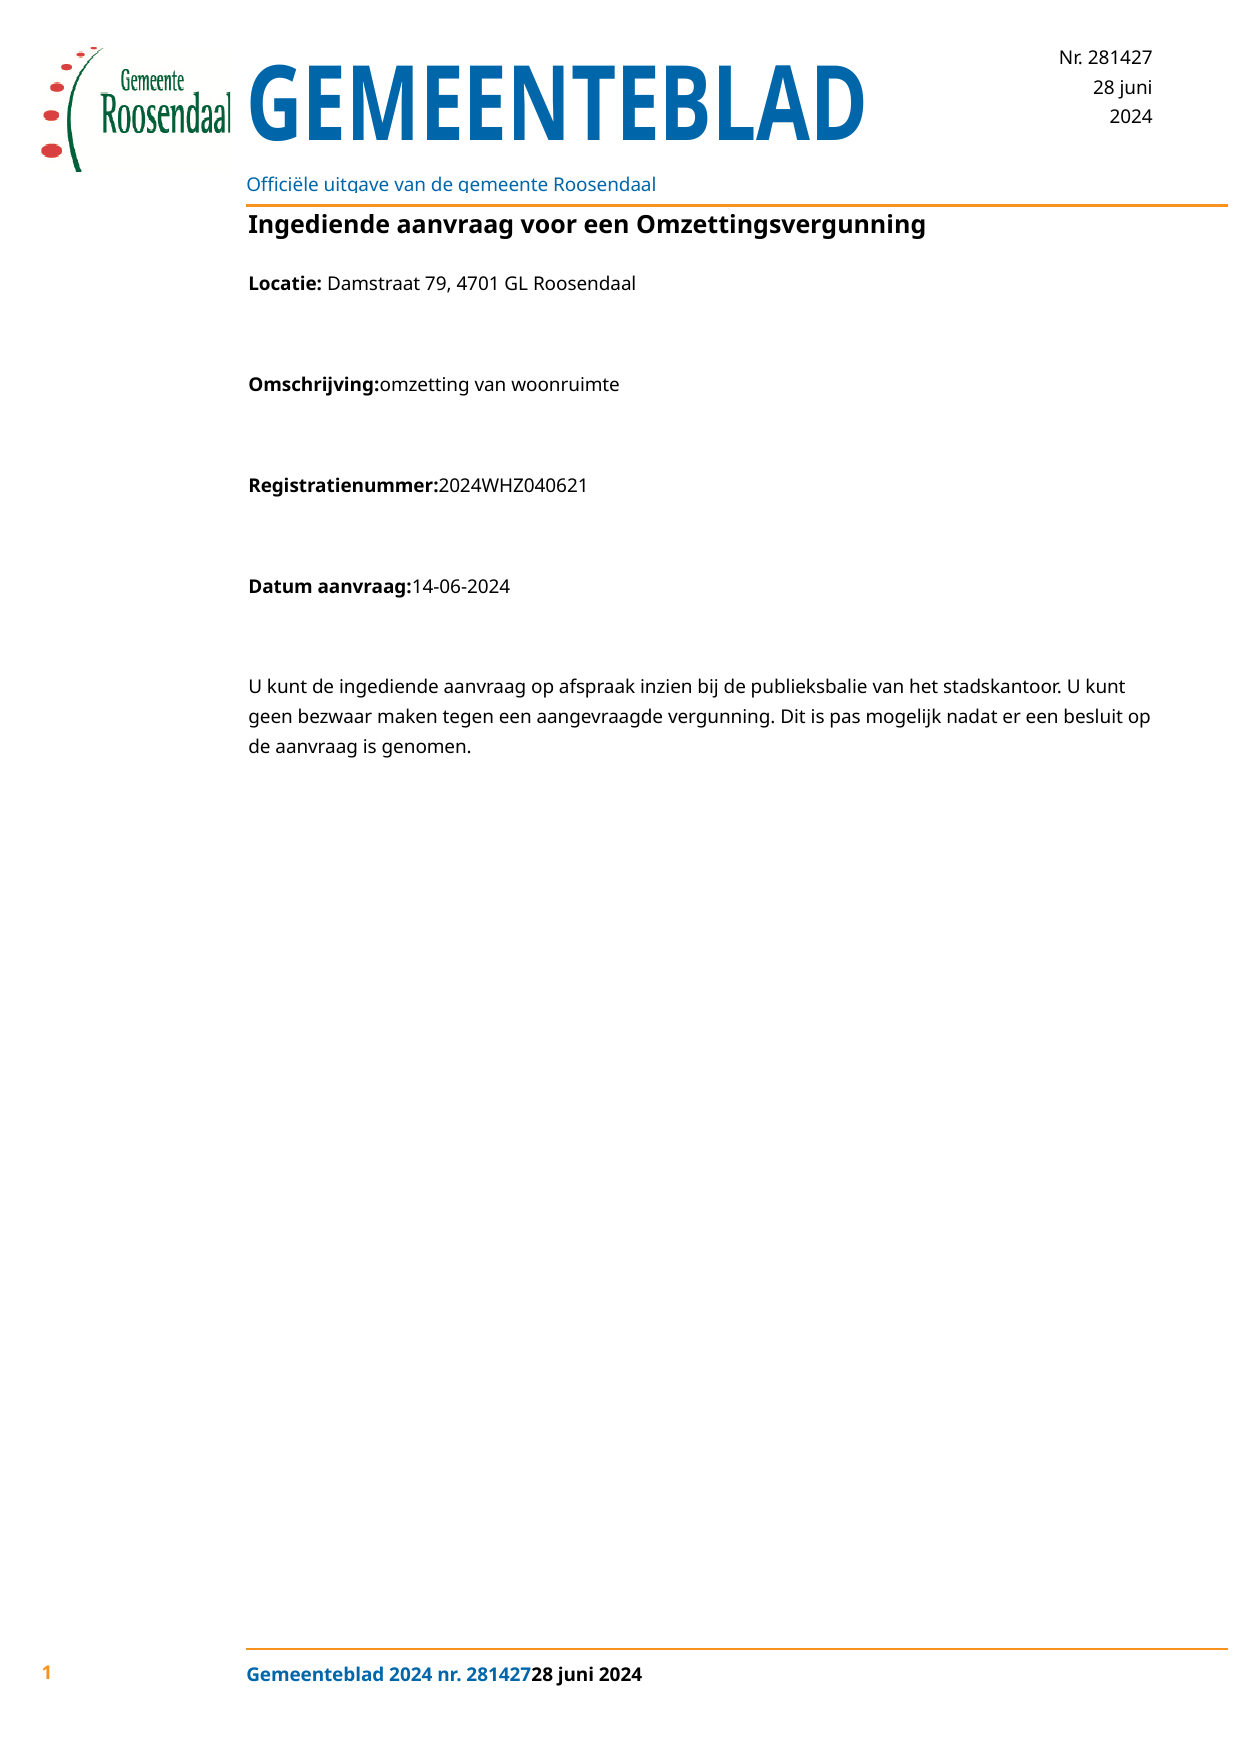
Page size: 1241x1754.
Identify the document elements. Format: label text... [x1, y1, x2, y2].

picture [41, 47, 231, 172]
text Locatie: Damstraat 79, 4701 GL Roosendaal [248, 270, 1152, 296]
text Ingediende aanvraag voor een Omzettingsvergunning [248, 207, 1152, 241]
text Omschrijving:omzetting van woonruimte [248, 371, 1152, 397]
text U kunt de ingediende aanvraag op afspraak inzien bij de publieksbalie van het stadskantoor. U kunt geen bezwaar maken tegen een aangevraagde vergunning. Dit is pas mogelijk nadat er een besluit op de aanvraag is genomen. [248, 674, 1152, 758]
text Registratienummer:2024WHZ040621 [248, 472, 1152, 498]
text Datum aanvraag:14-06-2024 [248, 573, 1152, 598]
